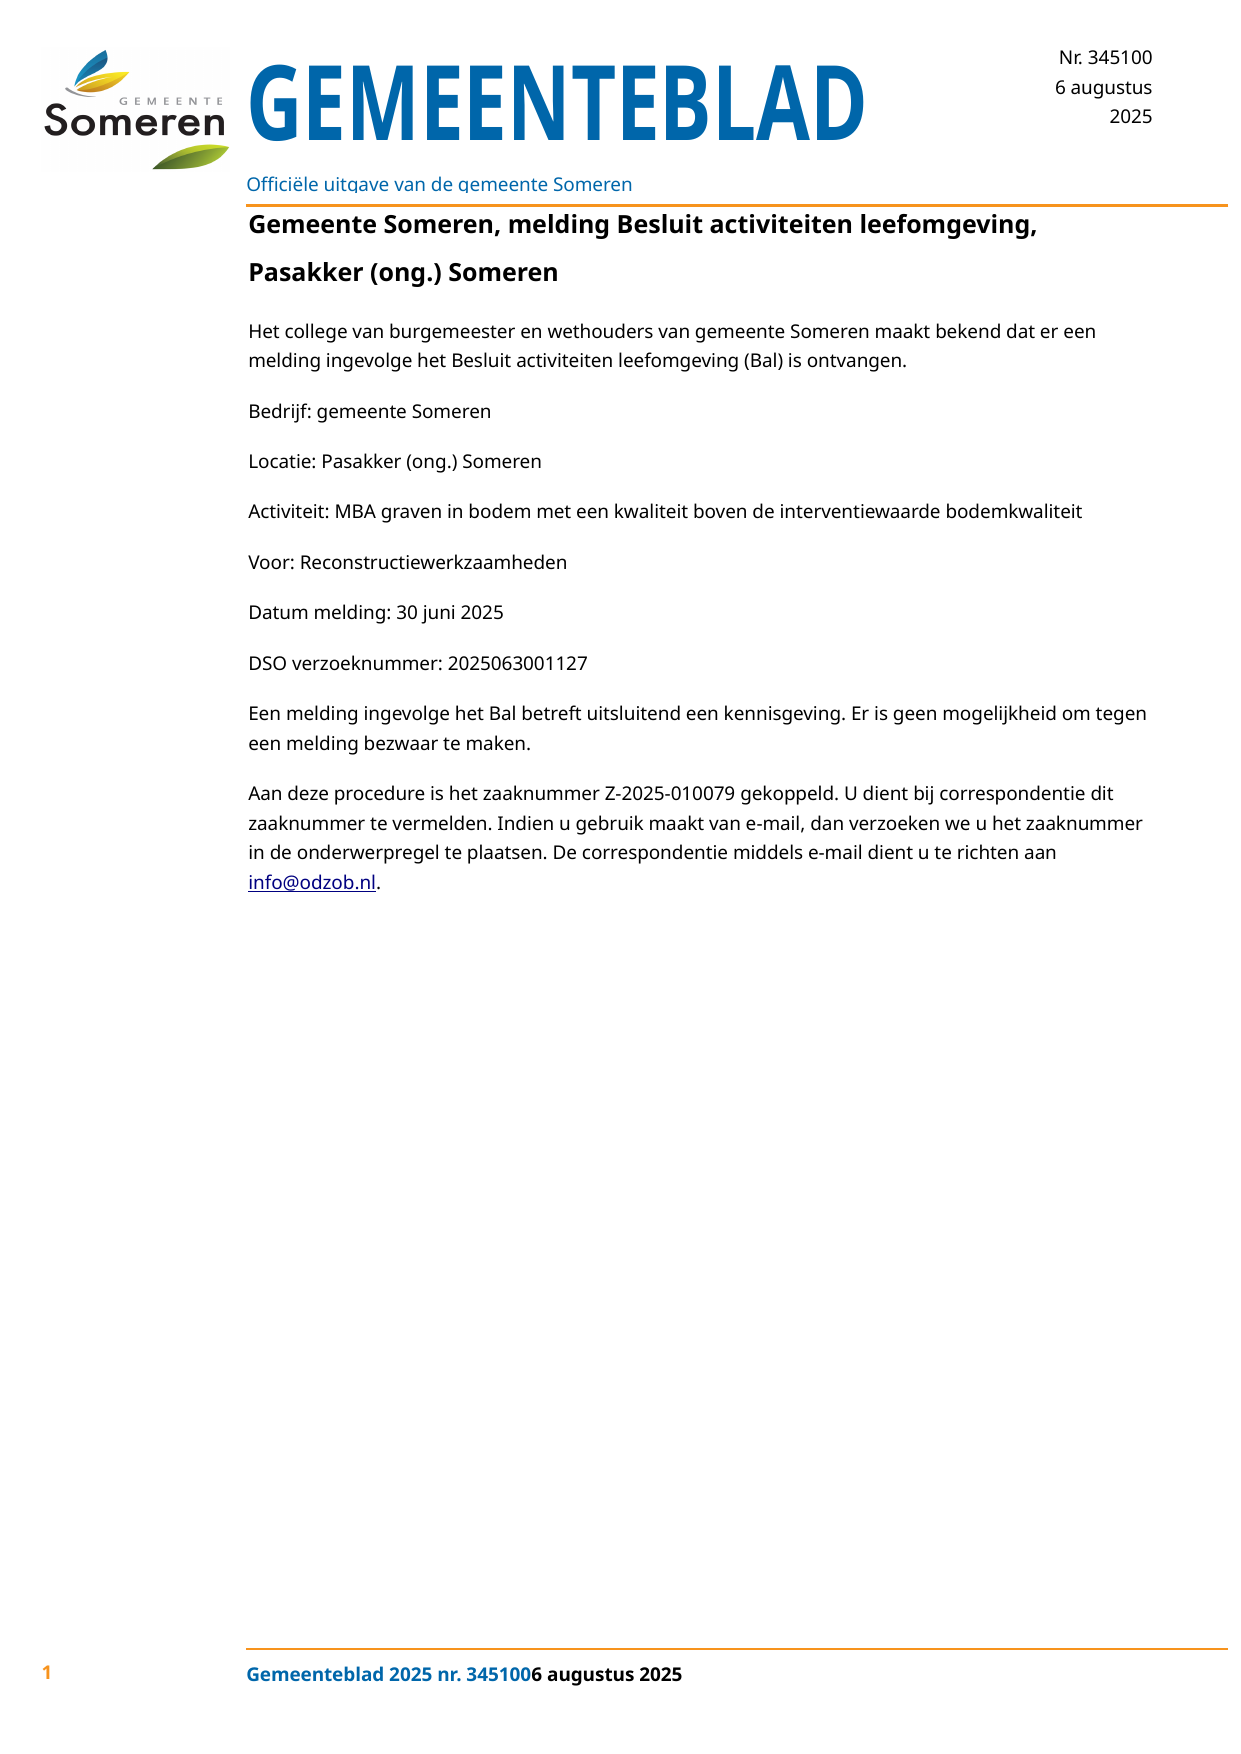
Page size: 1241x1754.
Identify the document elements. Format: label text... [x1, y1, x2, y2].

text Gemeente Someren, melding Besluit activiteiten leefomgeving, Pasakker (ong.) Someren [248, 207, 1152, 288]
text Voor: Reconstructiewerkzaamheden [248, 549, 1152, 575]
text Activiteit: MBA graven in bodem met een kwaliteit boven de interventiewaarde bodemkwaliteit [248, 499, 1152, 524]
text Locatie: Pasakker (ong.) Someren [248, 448, 1152, 474]
text Een melding ingevolge het Bal betreft uitsluitend een kennisgeving. Er is geen mogelijkheid om tegen een melding bezwaar te maken. [248, 700, 1152, 756]
text DSO verzoeknummer: 2025063001127 [248, 650, 1152, 676]
picture [41, 47, 231, 172]
text Bedrijf: gemeente Someren [248, 398, 1152, 424]
text Het college van burgemeester en wethouders van gemeente Someren maakt bekend dat er een melding ingevolge het Besluit activiteiten leefomgeving (Bal) is ontvangen. [248, 318, 1152, 373]
text Datum melding: 30 juni 2025 [248, 599, 1152, 625]
text Aan deze procedure is het zaaknummer Z-2025-010079 gekoppeld. U dient bij correspondentie dit zaaknummer te vermelden. Indien u gebruik maakt van e-mail, dan verzoeken we u het zaaknummer in de onderwerpregel te plaatsen. De correspondentie middels e-mail dient u te richten aan info@odzob.nl. [248, 780, 1152, 895]
